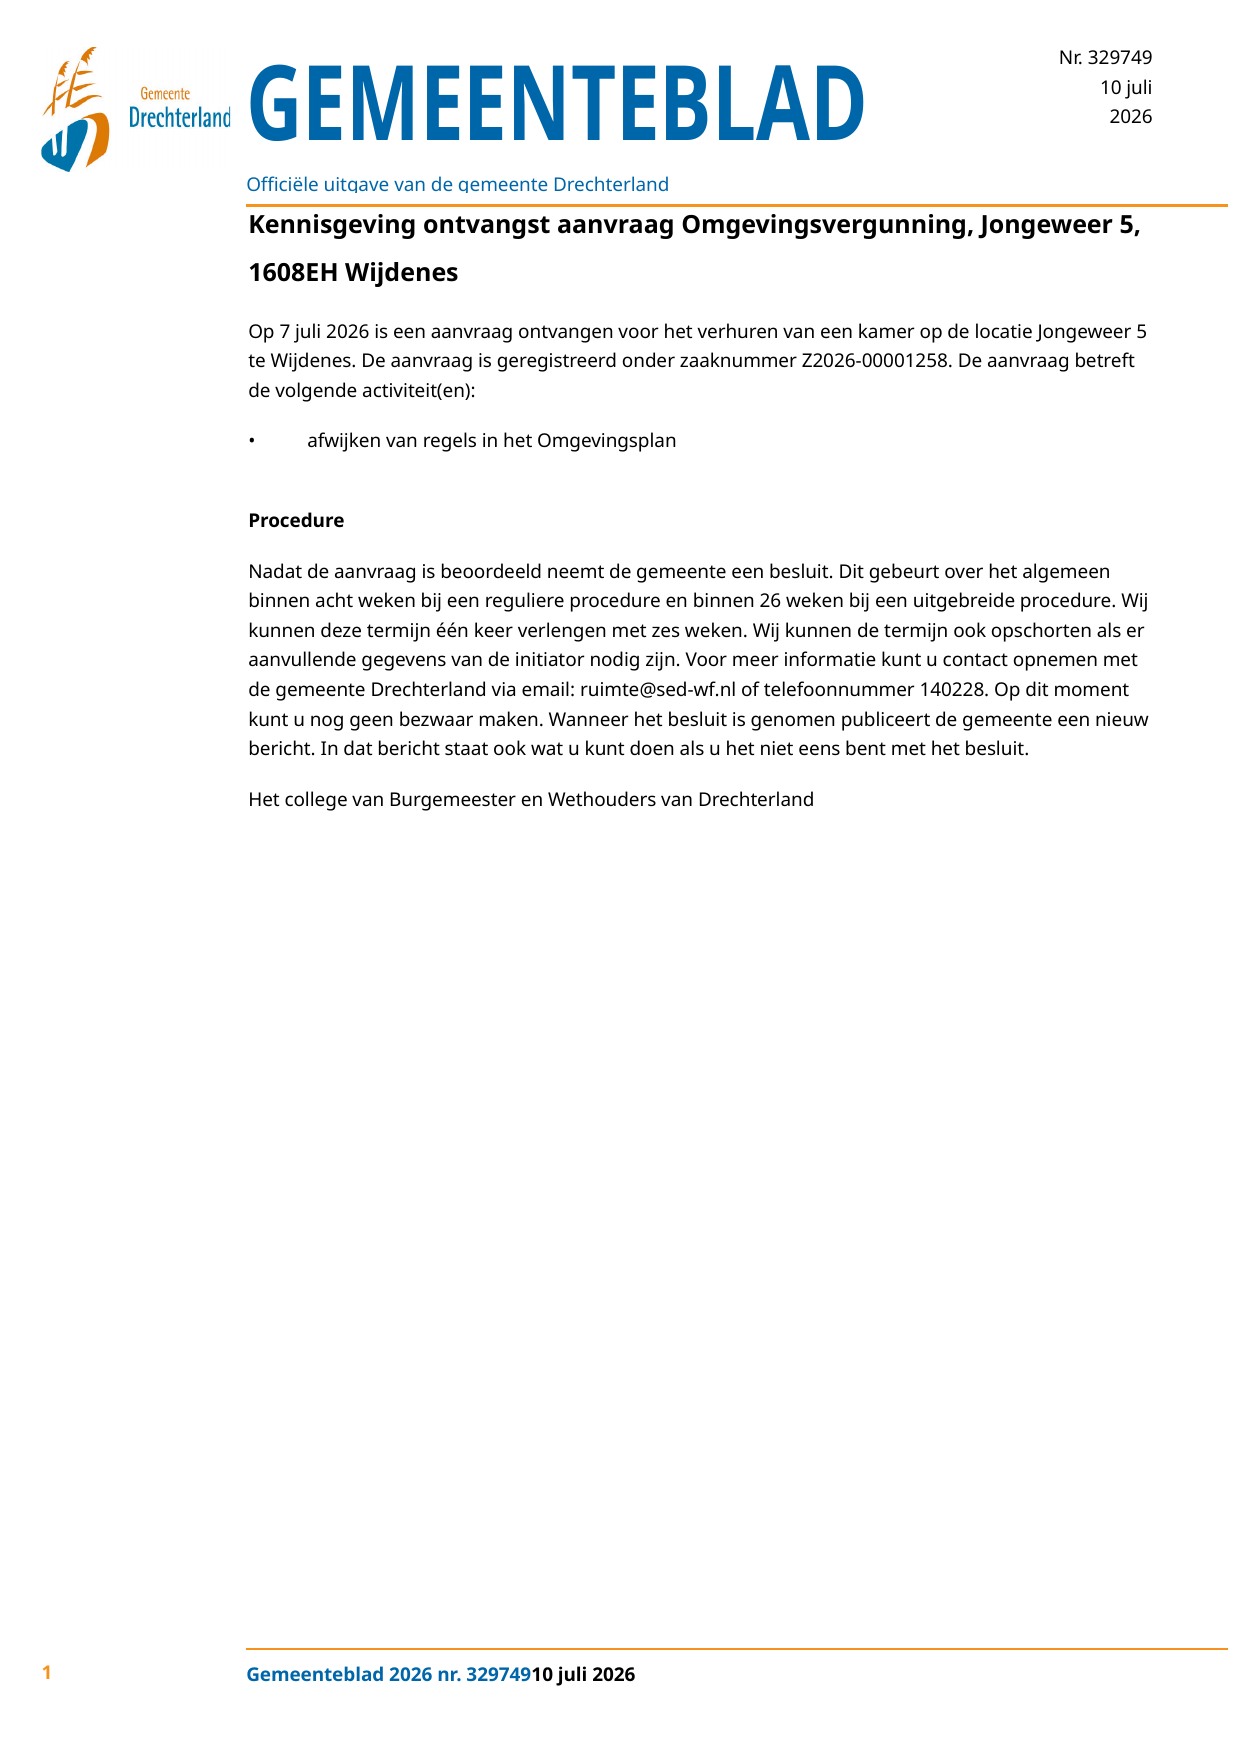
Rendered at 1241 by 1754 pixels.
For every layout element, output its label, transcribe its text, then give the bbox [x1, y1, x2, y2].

text Nadat de aanvraag is beoordeeld neemt de gemeente een besluit. Dit gebeurt over het algemeen binnen acht weken bij een reguliere procedure en binnen 26 weken bij een uitgebreide procedure. Wij kunnen deze termijn één keer verlengen met zes weken. Wij kunnen de termijn ook opschorten als er aanvullende gegevens van de initiator nodig zijn. Voor meer informatie kunt u contact opnemen met de gemeente Drechterland via email: ruimte@sed-wf.nl of telefoonnummer 140228. Op dit moment kunt u nog geen bezwaar maken. Wanneer het besluit is genomen publiceert de gemeente een nieuw bericht. In dat bericht staat ook wat u kunt doen als u het niet eens bent met het besluit. [248, 558, 1152, 761]
text Het college van Burgemeester en Wethouders van Drechterland [248, 786, 1152, 812]
picture [41, 158, 64, 172]
picture [41, 47, 231, 172]
text Kennisgeving ontvangst aanvraag Omgevingsvergunning, Jongeweer 5, 1608EH Wijdenes [248, 207, 1152, 288]
picture [226, 115, 231, 124]
list afwijken van regels in het Omgevingsplan [248, 427, 1152, 453]
text Procedure [248, 507, 1152, 533]
text Op 7 juli 2026 is een aanvraag ontvangen voor het verhuren van een kamer op de locatie Jongeweer 5 te Wijdenes. De aanvraag is geregistreerd onder zaaknummer Z2026-00001258. De aanvraag betreft de volgende activiteit(en): [248, 318, 1152, 403]
